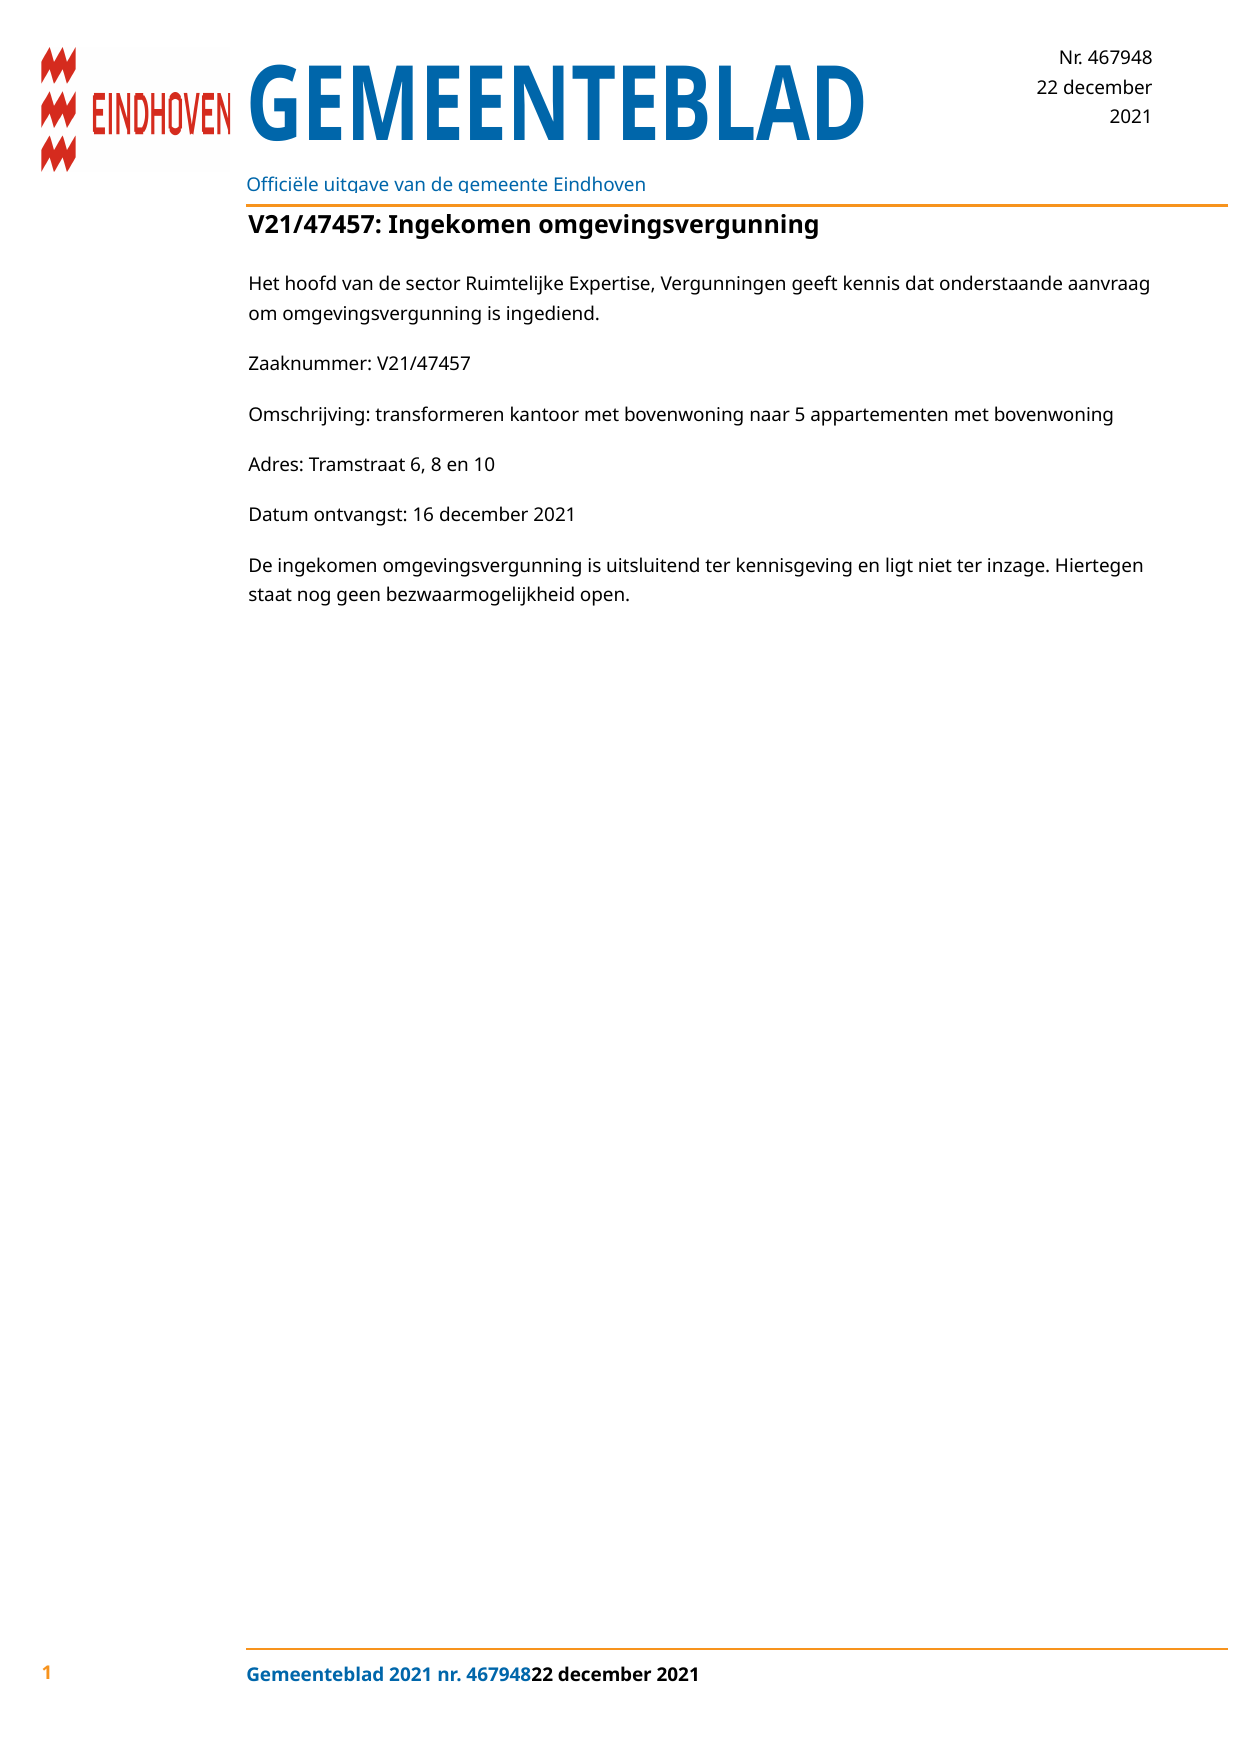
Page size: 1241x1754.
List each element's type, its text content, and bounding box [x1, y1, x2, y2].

text Omschrijving: transformeren kantoor met bovenwoning naar 5 appartementen met bovenwoning [248, 401, 1152, 426]
text V21/47457: Ingekomen omgevingsvergunning [248, 207, 1152, 241]
text Het hoofd van de sector Ruimtelijke Expertise, Vergunningen geeft kennis dat onderstaande aanvraag om omgevingsvergunning is ingediend. [248, 270, 1152, 326]
picture [41, 47, 231, 172]
text Adres: Tramstraat 6, 8 en 10 [248, 451, 1152, 477]
text De ingekomen omgevingsvergunning is uitsluitend ter kennisgeving en ligt niet ter inzage. Hiertegen staat nog geen bezwaarmogelijkheid open. [248, 552, 1152, 607]
text Datum ontvangst: 16 december 2021 [248, 502, 1152, 527]
text Zaaknummer: V21/47457 [248, 350, 1152, 376]
